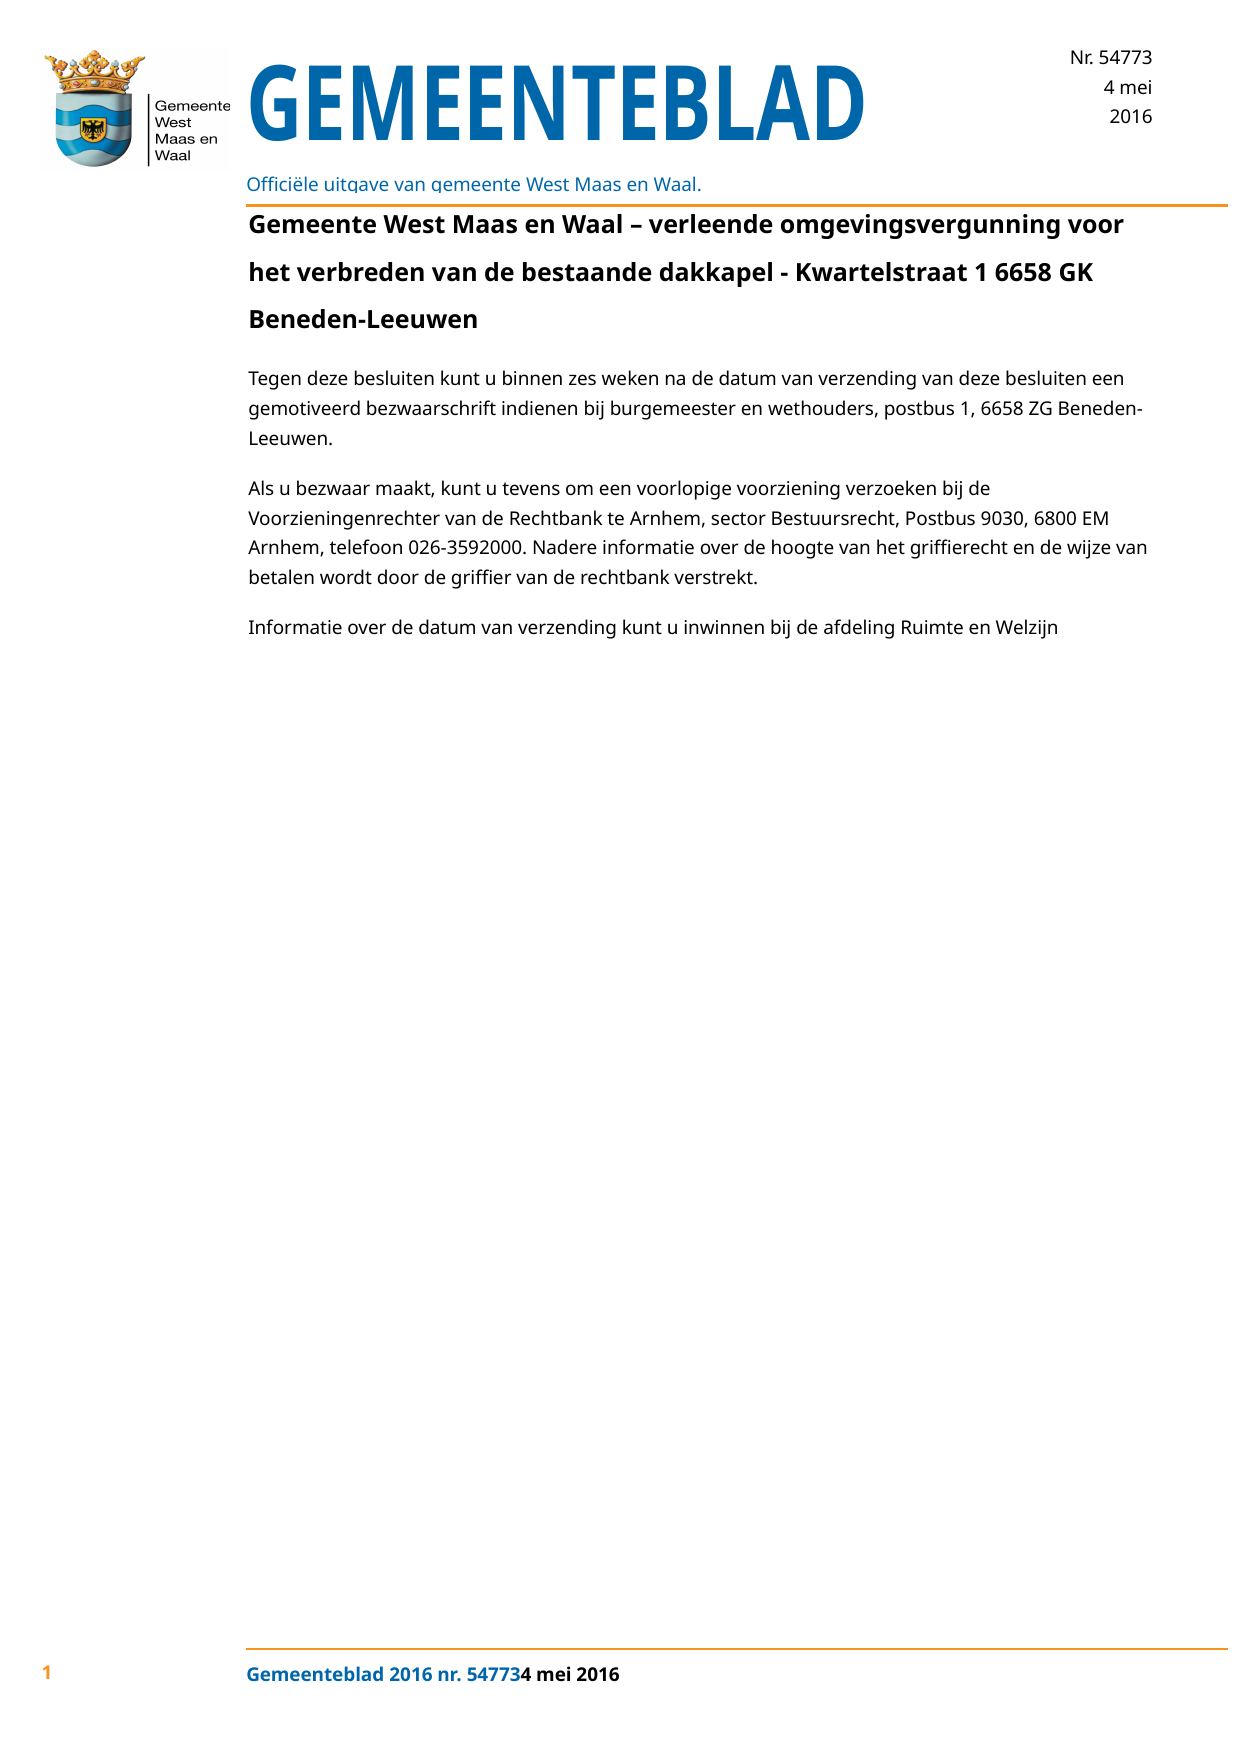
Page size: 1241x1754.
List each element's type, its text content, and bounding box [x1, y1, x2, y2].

picture [41, 47, 231, 172]
text Informatie over de datum van verzending kunt u inwinnen bij de afdeling Ruimte en Welzijn [248, 614, 1152, 640]
text Als u bezwaar maakt, kunt u tevens om een voorlopige voorziening verzoeken bij de Voorzieningenrechter van de Rechtbank te Arnhem, sector Bestuursrecht, Postbus 9030, 6800 EM Arnhem, telefoon 026-3592000. Nadere informatie over de hoogte van het griffierecht en de wijze van betalen wordt door de griffier van de rechtbank verstrekt. [248, 475, 1152, 589]
text Tegen deze besluiten kunt u binnen zes weken na de datum van verzending van deze besluiten een gemotiveerd bezwaarschrift indienen bij burgemeester en wethouders, postbus 1, 6658 ZG Beneden-Leeuwen. [248, 366, 1152, 450]
text Gemeente West Maas en Waal – verleende omgevingsvergunning voor het verbreden van de bestaande dakkapel - Kwartelstraat 1 6658 GK Beneden-Leeuwen [248, 207, 1152, 336]
